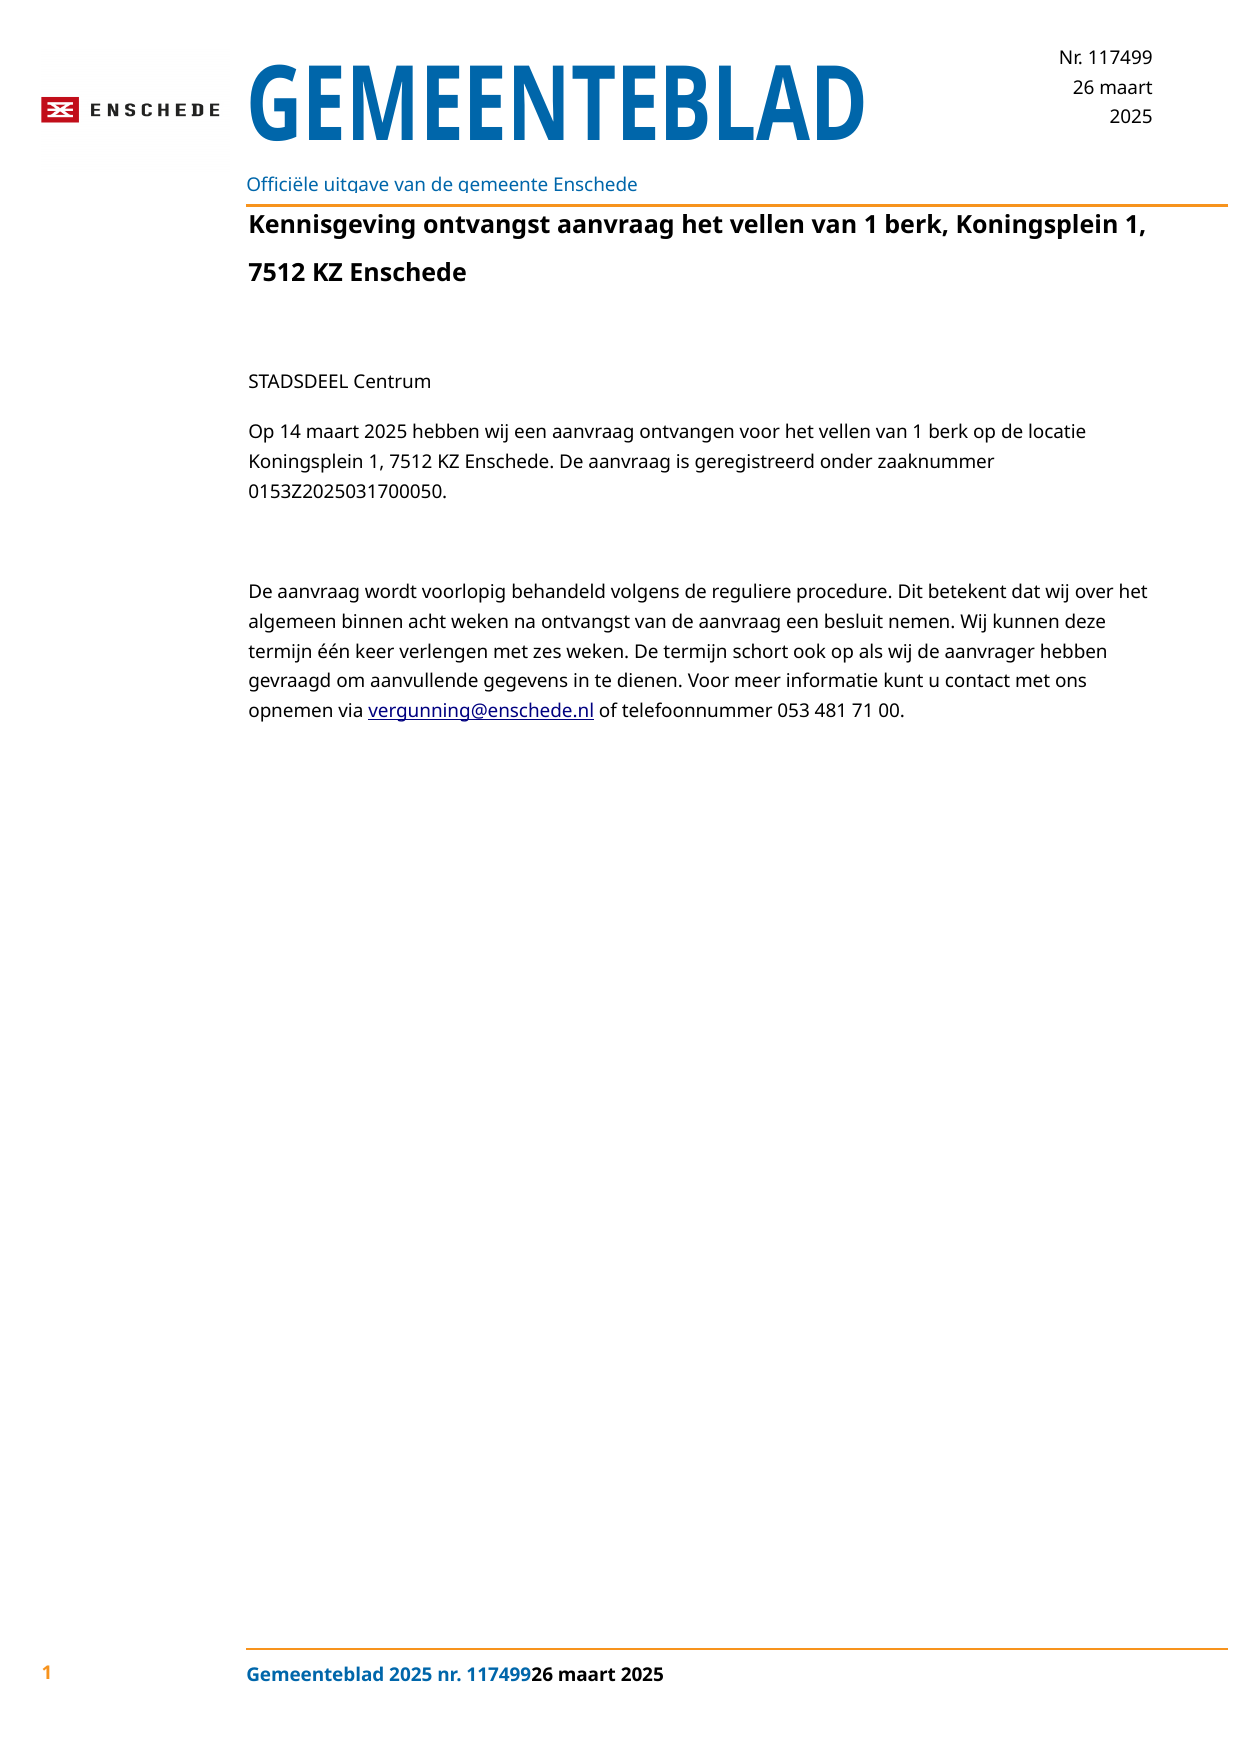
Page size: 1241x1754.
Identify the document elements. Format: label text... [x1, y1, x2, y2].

text Kennisgeving ontvangst aanvraag het vellen van 1 berk, Koningsplein 1, 7512 KZ Enschede [248, 207, 1152, 288]
picture [41, 47, 231, 172]
text De aanvraag wordt voorlopig behandeld volgens de reguliere procedure. Dit betekent dat wij over het algemeen binnen acht weken na ontvangst van de aanvraag een besluit nemen. Wij kunnen deze termijn één keer verlengen met zes weken. De termijn schort ook op als wij de aanvrager hebben gevraagd om aanvullende gegevens in te dienen. Voor meer informatie kunt u contact met ons opnemen via vergunning@enschede.nl of telefoonnummer 053 481 71 00. [248, 579, 1152, 723]
text Op 14 maart 2025 hebben wij een aanvraag ontvangen voor het vellen van 1 berk op de locatie Koningsplein 1, 7512 KZ Enschede. De aanvraag is geregistreerd onder zaaknummer 0153Z2025031700050. [248, 419, 1152, 504]
text STADSDEEL Centrum [248, 368, 1152, 394]
